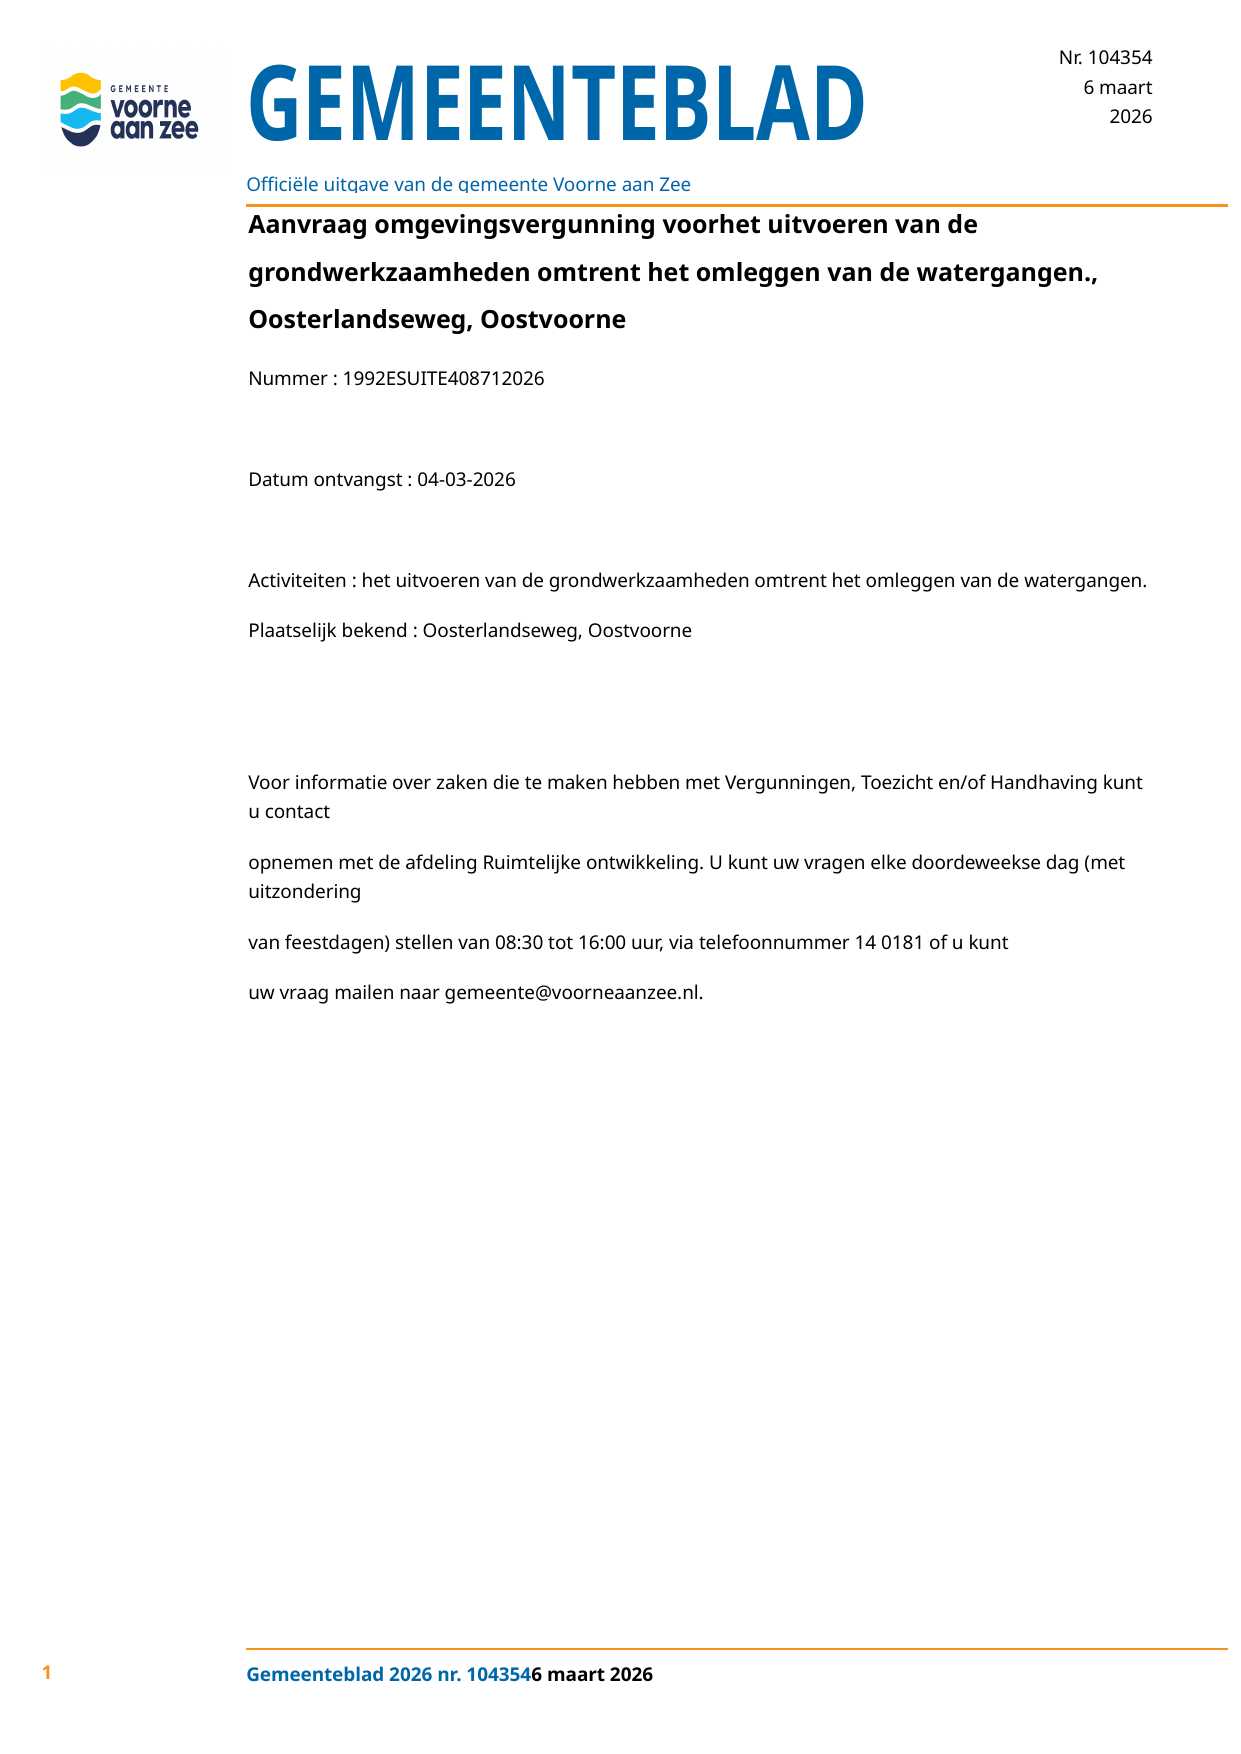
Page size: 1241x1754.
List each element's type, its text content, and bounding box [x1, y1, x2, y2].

text Voor informatie over zaken die te maken hebben met Vergunningen, Toezicht en/of Handhaving kunt u contact [248, 769, 1152, 824]
text Plaatselijk bekend : Oosterlandseweg, Oostvoorne [248, 618, 1152, 643]
text Activiteiten : het uitvoeren van de grondwerkzaamheden omtrent het omleggen van de watergangen. [248, 567, 1152, 593]
text van feestdagen) stellen van 08:30 tot 16:00 uur, via telefoonnummer 14 0181 of u kunt [248, 929, 1152, 954]
text opnemen met de afdeling Ruimtelijke ontwikkeling. U kunt uw vragen elke doordeweekse dag (met uitzondering [248, 849, 1152, 904]
text Aanvraag omgevingsvergunning voorhet uitvoeren van de grondwerkzaamheden omtrent het omleggen van de watergangen., Oosterlandseweg, Oostvoorne [248, 207, 1152, 336]
text Nummer : 1992ESUITE408712026 [248, 366, 1152, 391]
text uw vraag mailen naar gemeente@voorneaanzee.nl. [248, 979, 1152, 1005]
picture [41, 47, 231, 172]
text Datum ontvangst : 04-03-2026 [248, 466, 1152, 492]
